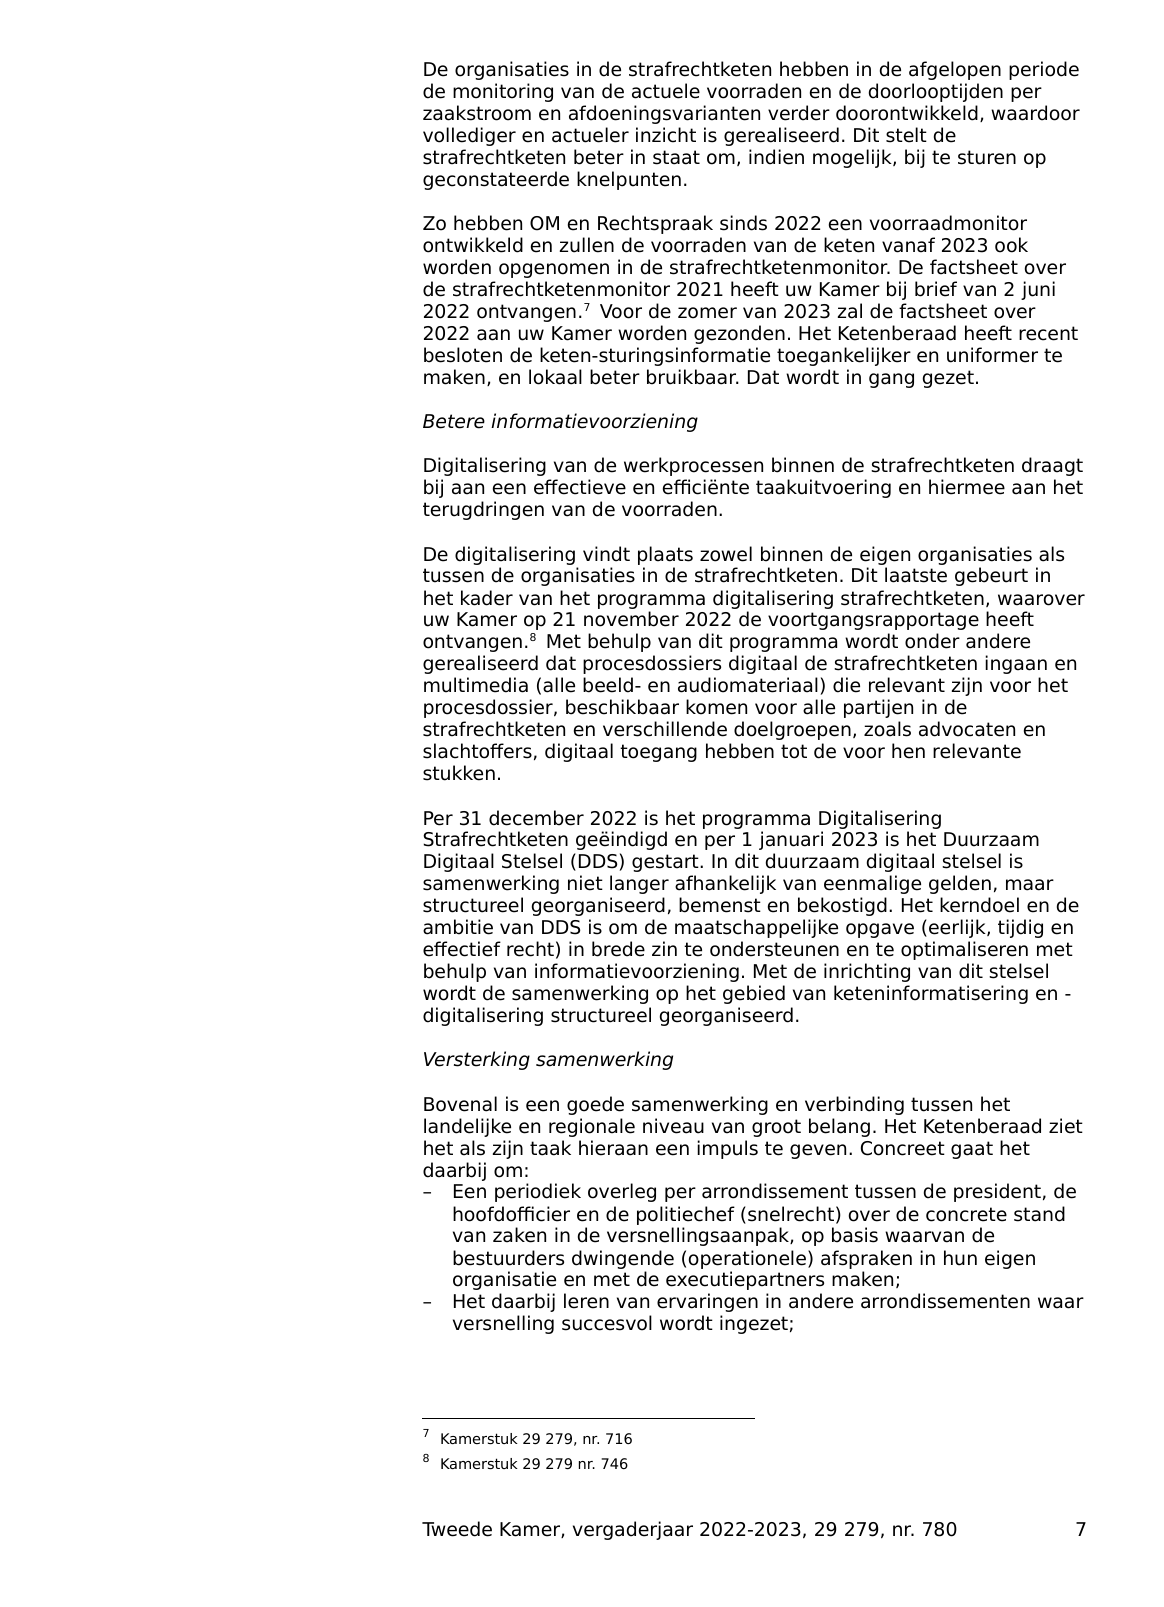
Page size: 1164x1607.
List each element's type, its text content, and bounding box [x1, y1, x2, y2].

subtitle Betere informatievoorziening [422, 411, 1087, 433]
text Per 31 december 2022 is het programma Digitalisering Strafrechtketen geëindigd en per 1 januari 2023 is het Duurzaam Digitaal Stelsel (DDS) gestart. In dit duurzaam digitaal stelsel is samenwerking niet langer afhankelijk van eenmalige gelden, maar structureel georganiseerd, bemenst en bekostigd. Het kerndoel en de ambitie van DDS is om de maatschappelijke opgave (eerlijk, tijdig en effectief recht) in brede zin te ondersteunen en te optimaliseren met behulp van informatievoorziening. Met de inrichting van dit stelsel wordt de samenwerking op het gebied van keteninformatisering en -digitalisering structureel georganiseerd. [422, 807, 1087, 1027]
text De organisaties in de strafrechtketen hebben in de afgelopen periode de monitoring van de actuele voorraden en de doorlooptijden per zaakstroom en afdoeningsvarianten verder doorontwikkeld, waardoor vollediger en actueler inzicht is gerealiseerd. Dit stelt de strafrechtketen beter in staat om, indien mogelijk, bij te sturen op geconstateerde knelpunten. [422, 59, 1087, 191]
subtitle Versterking samenwerking [422, 1049, 1087, 1071]
text Kamerstuk 29 279, nr. 716 [422, 1427, 1087, 1449]
text De digitalisering vindt plaats zowel binnen de eigen organisaties als tussen de organisaties in de strafrechtketen. Dit laatste gebeurt in het kader van het programma digitalisering strafrechtketen, waarover uw Kamer op 21 november 2022 de voortgangsrapportage heeft ontvangen. Met behulp van dit programma wordt onder andere gerealiseerd dat procesdossiers digitaal de strafrechtketen ingaan en multimedia (alle beeld- en audiomateriaal) die relevant zijn voor het procesdossier, beschikbaar komen voor alle partijen in de strafrechtketen en verschillende doelgroepen, zoals advocaten en slachtoffers, digitaal toegang hebben tot de voor hen relevante stukken. [422, 543, 1087, 785]
text – Een periodiek overleg per arrondissement tussen de president, de hoofdofficier en de politiechef (snelrecht) over de concrete stand van zaken in de versnellingsaanpak, op basis waarvan de bestuurders dwingende (operationele) afspraken in hun eigen organisatie en met de executiepartners maken; [422, 1181, 1087, 1291]
text Zo hebben OM en Rechtspraak sinds 2022 een voorraadmonitor ontwikkeld en zullen de voorraden van de keten vanaf 2023 ook worden opgenomen in de strafrechtketenmonitor. De factsheet over de strafrechtketenmonitor 2021 heeft uw Kamer bij brief van 2 juni 2022 ontvangen. Voor de zomer van 2023 zal de factsheet over 2022 aan uw Kamer worden gezonden. Het Ketenberaad heeft recent besloten de keten-sturingsinformatie toegankelijker en uniformer te maken, en lokaal beter bruikbaar. Dat wordt in gang gezet. [422, 213, 1087, 389]
text Digitalisering van de werkprocessen binnen de strafrechtketen draagt bij aan een effectieve en efficiënte taakuitvoering en hiermee aan het terugdringen van de voorraden. [422, 455, 1087, 521]
text Bovenal is een goede samenwerking en verbinding tussen het landelijke en regionale niveau van groot belang. Het Ketenberaad ziet het als zijn taak hieraan een impuls te geven. Concreet gaat het daarbij om: [422, 1093, 1087, 1181]
text Kamerstuk 29 279 nr. 746 [422, 1452, 1087, 1474]
text – Het daarbij leren van ervaringen in andere arrondissementen waar versnelling succesvol wordt ingezet; [422, 1291, 1087, 1335]
